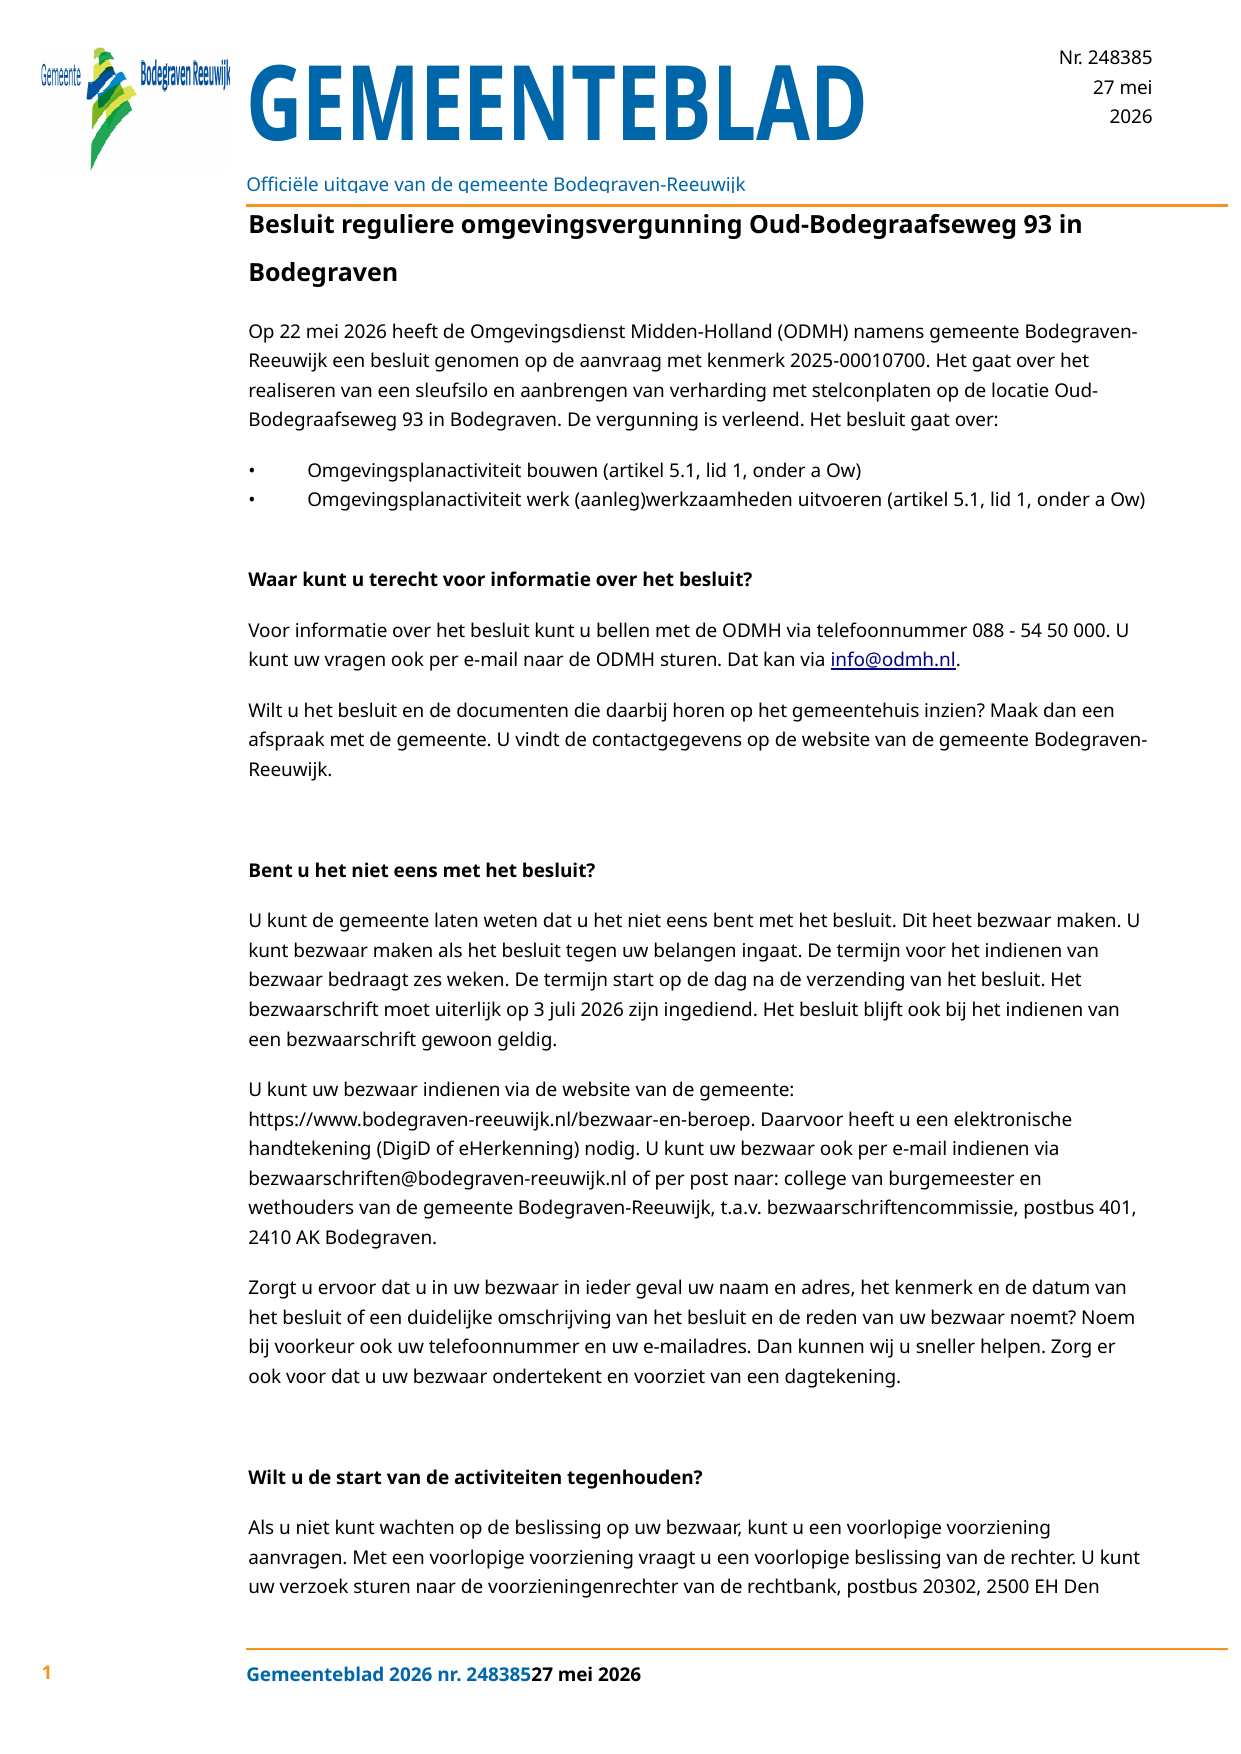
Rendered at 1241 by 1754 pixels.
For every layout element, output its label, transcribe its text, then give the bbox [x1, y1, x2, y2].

list Omgevingsplanactiviteit werk (aanleg)werkzaamheden uitvoeren (artikel 5.1, lid 1, onder a Ow) [248, 487, 1152, 512]
text Bent u het niet eens met het besluit? [248, 857, 1152, 883]
text Wilt u het besluit en de documenten die daarbij horen op het gemeentehuis inzien? Maak dan een afspraak met de gemeente. U vindt de contactgegevens op de website van de gemeente Bodegraven-Reeuwijk. [248, 697, 1152, 782]
text Wilt u de start van de activiteiten tegenhouden? [248, 1464, 1152, 1490]
text Besluit reguliere omgevingsvergunning Oud-Bodegraafseweg 93 in Bodegraven [248, 207, 1152, 288]
text U kunt de gemeente laten weten dat u het niet eens bent met het besluit. Dit heet bezwaar maken. U kunt bezwaar maken als het besluit tegen uw belangen ingaat. De termijn voor het indienen van bezwaar bedraagt zes weken. De termijn start op de dag na de verzending van het besluit. Het bezwaarschrift moet uiterlijk op 3 juli 2026 zijn ingediend. Het besluit blijft ook bij het indienen van een bezwaarschrift gewoon geldig. [248, 907, 1152, 1052]
picture [41, 47, 231, 172]
text U kunt uw bezwaar indienen via de website van de gemeente: https://www.bodegraven-reeuwijk.nl/bezwaar-en-beroep. Daarvoor heeft u een elektronische handtekening (DigiD of eHerkenning) nodig. U kunt uw bezwaar ook per e-mail indienen via bezwaarschriften@bodegraven-reeuwijk.nl of per post naar: college van burgemeester en wethouders van de gemeente Bodegraven-Reeuwijk, t.a.v. bezwaarschriftencommissie, postbus 401, 2410 AK Bodegraven. [248, 1076, 1152, 1250]
text Als u niet kunt wachten op de beslissing op uw bezwaar, kunt u een voorlopige voorziening aanvragen. Met een voorlopige voorziening vraagt u een voorlopige beslissing van de rechter. U kunt uw verzoek sturen naar de voorzieningenrechter van de rechtbank, postbus 20302, 2500 EH Den [248, 1514, 1152, 1599]
text Zorgt u ervoor dat u in uw bezwaar in ieder geval uw naam en adres, het kenmerk en de datum van het besluit of een duidelijke omschrijving van het besluit en de reden van uw bezwaar noemt? Noem bij voorkeur ook uw telefoonnummer en uw e-mailadres. Dan kunnen wij u sneller helpen. Zorg er ook voor dat u uw bezwaar ondertekent en voorziet van een dagtekening. [248, 1274, 1152, 1389]
list Omgevingsplanactiviteit bouwen (artikel 5.1, lid 1, onder a Ow) [248, 457, 1152, 483]
text Voor informatie over het besluit kunt u bellen met de ODMH via telefoonnummer 088 - 54 50 000. U kunt uw vragen ook per e-mail naar de ODMH sturen. Dat kan via info@odmh.nl. [248, 617, 1152, 672]
text Waar kunt u terecht voor informatie over het besluit? [248, 567, 1152, 592]
text Op 22 mei 2026 heeft de Omgevingsdienst Midden-Holland (ODMH) namens gemeente Bodegraven-Reeuwijk een besluit genomen op de aanvraag met kenmerk 2025-00010700. Het gaat over het realiseren van een sleufsilo en aanbrengen van verharding met stelconplaten op de locatie Oud-Bodegraafseweg 93 in Bodegraven. De vergunning is verleend. Het besluit gaat over: [248, 318, 1152, 432]
